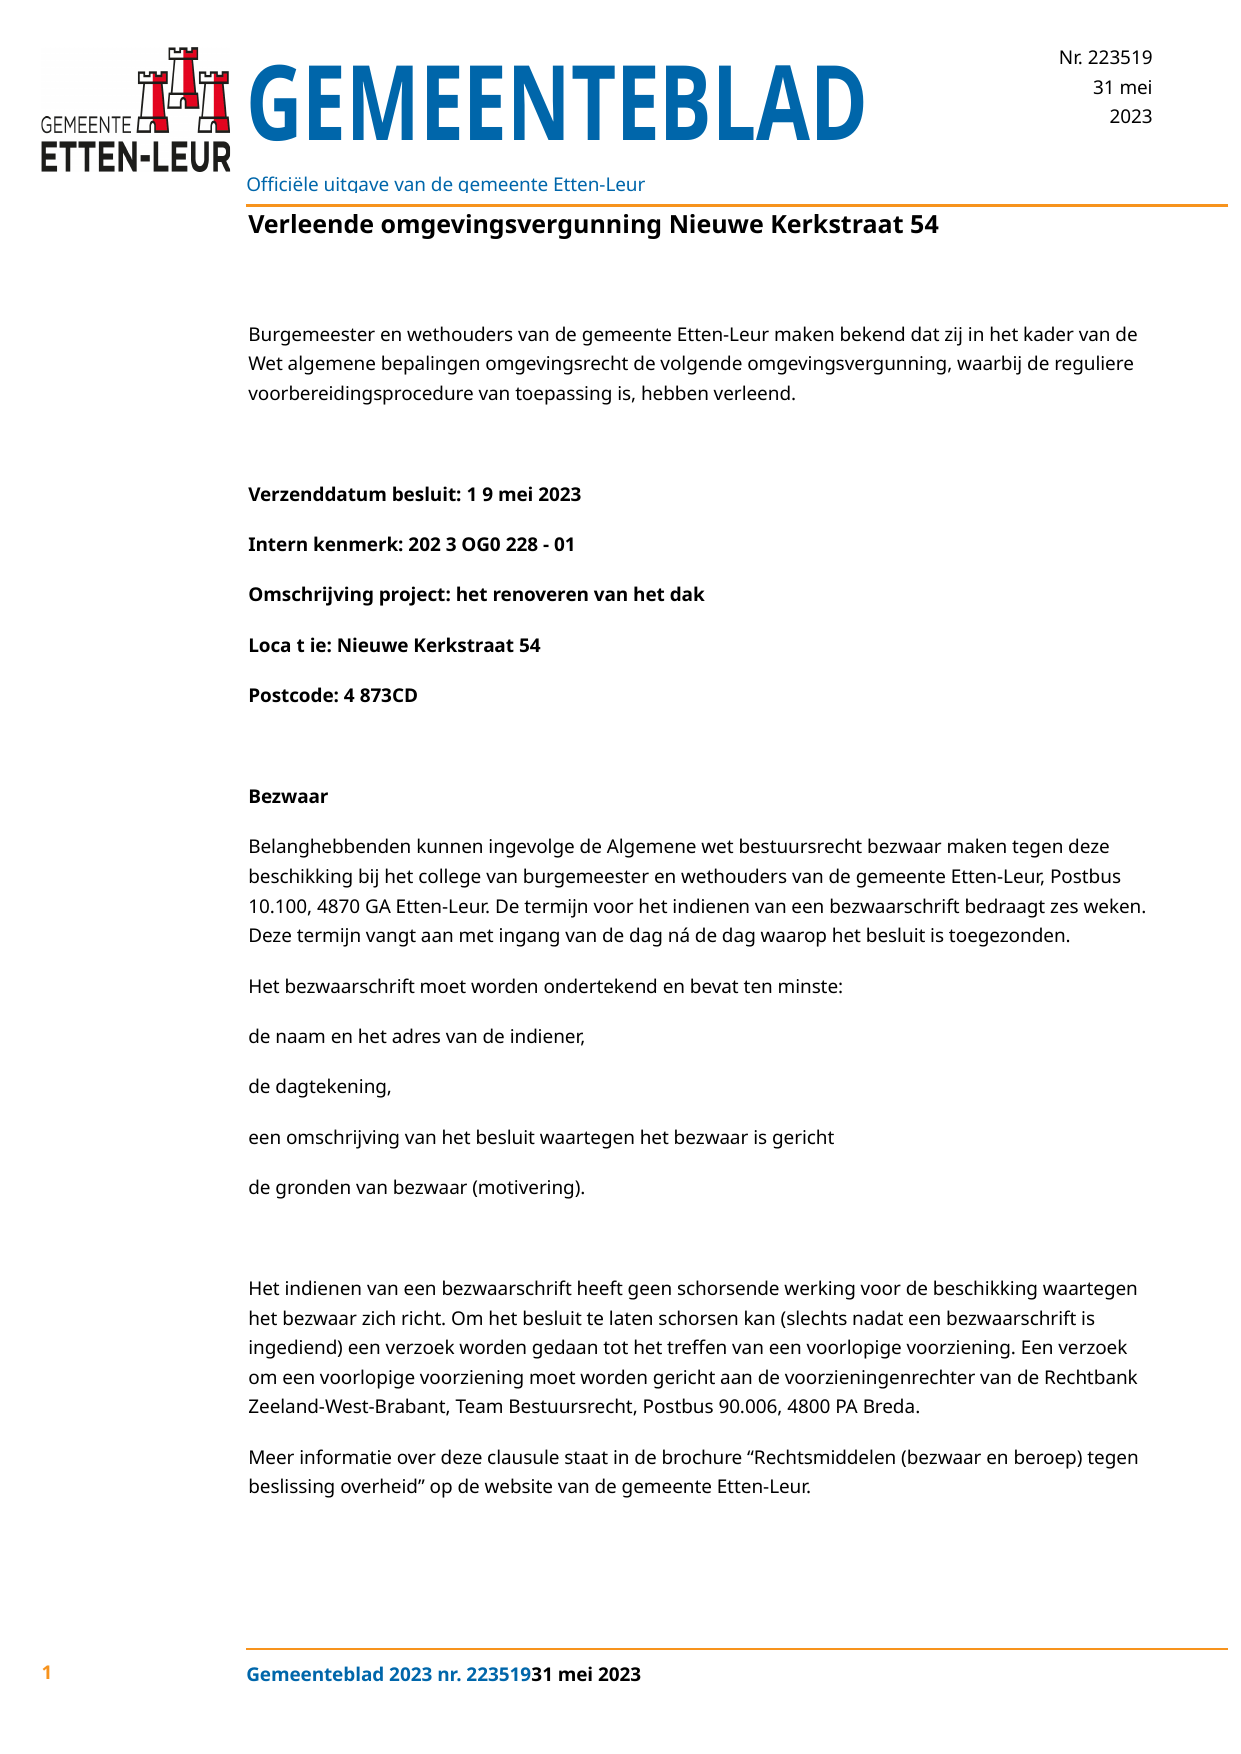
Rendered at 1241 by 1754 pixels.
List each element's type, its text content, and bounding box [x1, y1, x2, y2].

text Verleende omgevingsvergunning Nieuwe Kerkstraat 54 [248, 207, 1152, 241]
text Burgemeester en wethouders van de gemeente Etten-Leur maken bekend dat zij in het kader van de Wet algemene bepalingen omgevingsrecht de volgende omgevingsvergunning, waarbij de reguliere voorbereidingsprocedure van toepassing is, hebben verleend. [248, 321, 1152, 406]
text Het indienen van een bezwaarschrift heeft geen schorsende werking voor de beschikking waartegen het bezwaar zich richt. Om het besluit te laten schorsen kan (slechts nadat een bezwaarschrift is ingediend) een verzoek worden gedaan tot het treffen van een voorlopige voorziening. Een verzoek om een voorlopige voorziening moet worden gericht aan de voorzieningenrechter van de Rechtbank Zeeland-West-Brabant, Team Bestuursrecht, Postbus 90.006, 4800 PA Breda. [248, 1275, 1152, 1419]
text Het bezwaarschrift moet worden ondertekend en bevat ten minste: [248, 973, 1152, 998]
text Loca t ie: Nieuwe Kerkstraat 54 [248, 632, 1152, 658]
picture [41, 47, 231, 172]
text Postcode: 4 873CD [248, 682, 1152, 708]
text Bezwaar [248, 783, 1152, 809]
text de gronden van bezwaar (motivering). [248, 1174, 1152, 1200]
text de dagtekening, [248, 1074, 1152, 1099]
text Omschrijving project: het renoveren van het dak [248, 582, 1152, 607]
text Intern kenmerk: 202 3 OG0 228 - 01 [248, 531, 1152, 557]
text Verzenddatum besluit: 1 9 mei 2023 [248, 481, 1152, 506]
text de naam en het adres van de indiener, [248, 1023, 1152, 1049]
text Belanghebbenden kunnen ingevolge de Algemene wet bestuursrecht bezwaar maken tegen deze beschikking bij het college van burgemeester en wethouders van de gemeente Etten-Leur, Postbus 10.100, 4870 GA Etten-Leur. De termijn voor het indienen van een bezwaarschrift bedraagt zes weken. Deze termijn vangt aan met ingang van de dag ná de dag waarop het besluit is toegezonden. [248, 834, 1152, 948]
text Meer informatie over deze clausule staat in de brochure “Rechtsmiddelen (bezwaar en beroep) tegen beslissing overheid” op de website van de gemeente Etten-Leur. [248, 1444, 1152, 1499]
text een omschrijving van het besluit waartegen het bezwaar is gericht [248, 1124, 1152, 1150]
